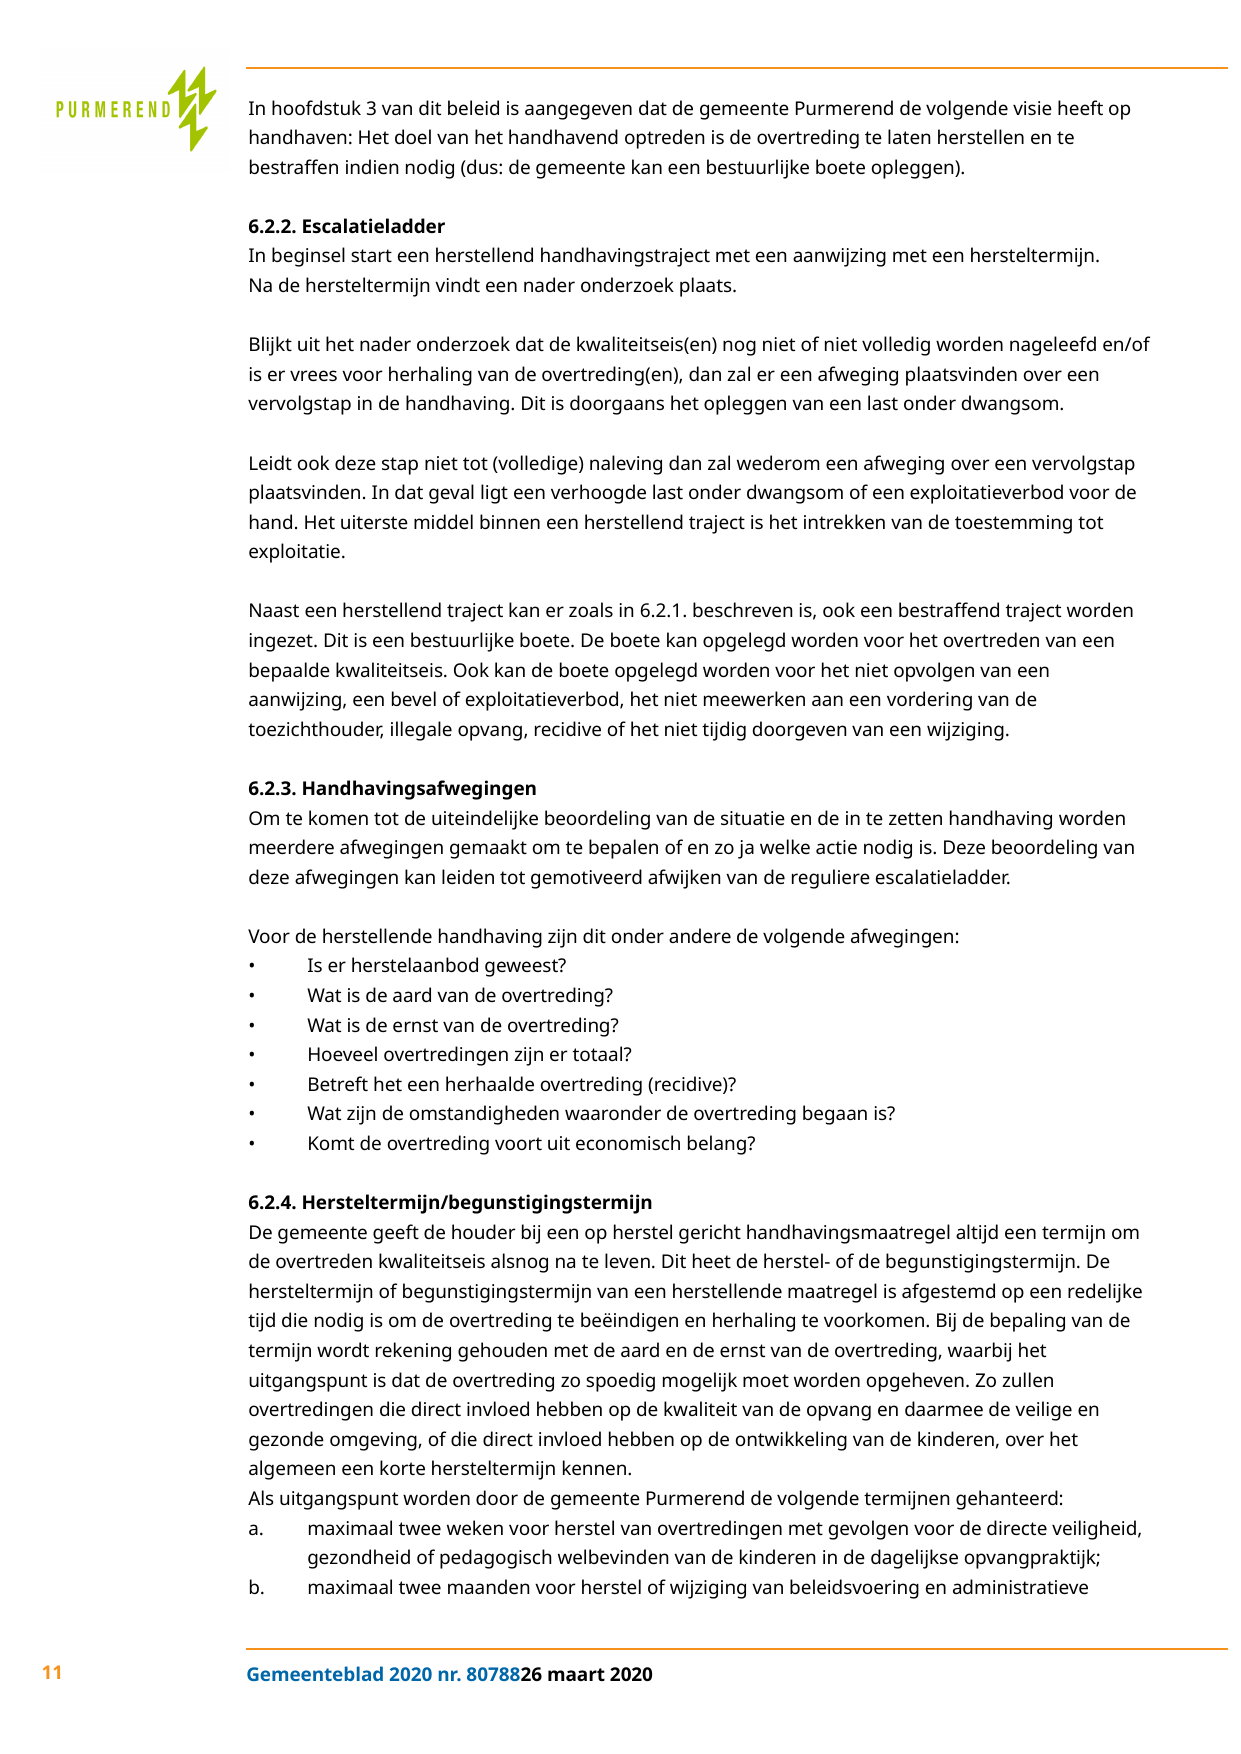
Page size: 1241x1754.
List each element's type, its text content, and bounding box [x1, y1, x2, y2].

list Wat zijn de omstandigheden waaronder de overtreding begaan is? [248, 1101, 1152, 1126]
text Leidt ook deze stap niet tot (volledige) naleving dan zal wederom een afweging over een vervolgstap plaatsvinden. In dat geval ligt een verhoogde last onder dwangsom of een exploitatieverbod voor de hand. Het uiterste middel binnen een herstellend traject is het intrekken van de toestemming tot exploitatie. [248, 450, 1152, 564]
text In beginsel start een herstellend handhavingstraject met een aanwijzing met een hersteltermijn. [248, 243, 1152, 268]
list Is er herstelaanbod geweest? [248, 953, 1152, 978]
text 6.2.4. Hersteltermijn/begunstigingstermijn [248, 1189, 1152, 1215]
text Om te komen tot de uiteindelijke beoordeling van de situatie en de in te zetten handhaving worden meerdere afwegingen gemaakt om te bepalen of en zo ja welke actie nodig is. Deze beoordeling van deze afwegingen kan leiden tot gemotiveerd afwijken van de reguliere escalatieladder. [248, 805, 1152, 890]
text 6.2.2. Escalatieladder [248, 213, 1152, 239]
list Komt de overtreding voort uit economisch belang? [248, 1130, 1152, 1156]
text 6.2.3. Handhavingsafwegingen [248, 775, 1152, 801]
list maximaal twee weken voor herstel van overtredingen met gevolgen voor de directe veiligheid, gezondheid of pedagogisch welbevinden van de kinderen in de dagelijkse opvangpraktijk; [248, 1515, 1152, 1570]
list Hoeveel overtredingen zijn er totaal? [248, 1041, 1152, 1067]
text Als uitgangspunt worden door de gemeente Purmerend de volgende termijnen gehanteerd: [248, 1485, 1152, 1511]
list Betreft het een herhaalde overtreding (recidive)? [248, 1071, 1152, 1097]
text De gemeente geeft de houder bij een op herstel gericht handhavingsmaatregel altijd een termijn om de overtreden kwaliteitseis alsnog na te leven. Dit heet de herstel- of de begunstigingstermijn. De hersteltermijn of begunstigingstermijn van een herstellende maatregel is afgestemd op een redelijke tijd die nodig is om de overtreding te beëindigen en herhaling te voorkomen. Bij de bepaling van de termijn wordt rekening gehouden met de aard en de ernst van de overtreding, waarbij het uitgangspunt is dat de overtreding zo spoedig mogelijk moet worden opgeheven. Zo zullen overtredingen die direct invloed hebben op de kwaliteit van de opvang en daarmee de veilige en gezonde omgeving, of die direct invloed hebben op de ontwikkeling van de kinderen, over het algemeen een korte hersteltermijn kennen. [248, 1219, 1152, 1481]
list maximaal twee maanden voor herstel of wijziging van beleidsvoering en administratieve [248, 1574, 1152, 1600]
list Wat is de aard van de overtreding? [248, 982, 1152, 1008]
list Wat is de ernst van de overtreding? [248, 1012, 1152, 1038]
text Voor de herstellende handhaving zijn dit onder andere de volgende afwegingen: [248, 923, 1152, 949]
text Na de hersteltermijn vindt een nader onderzoek plaats. [248, 272, 1152, 298]
text Blijkt uit het nader onderzoek dat de kwaliteitseis(en) nog niet of niet volledig worden nageleefd en/of is er vrees voor herhaling van de overtreding(en), dan zal er een afweging plaatsvinden over een vervolgstap in de handhaving. Dit is doorgaans het opleggen van een last onder dwangsom. [248, 331, 1152, 416]
picture [41, 47, 231, 172]
text In hoofdstuk 3 van dit beleid is aangegeven dat de gemeente Purmerend de volgende visie heeft op handhaven: Het doel van het handhavend optreden is de overtreding te laten herstellen en te bestraffen indien nodig (dus: de gemeente kan een bestuurlijke boete opleggen). [248, 95, 1152, 180]
text Naast een herstellend traject kan er zoals in 6.2.1. beschreven is, ook een bestraffend traject worden ingezet. Dit is een bestuurlijke boete. De boete kan opgelegd worden voor het overtreden van een bepaalde kwaliteitseis. Ook kan de boete opgelegd worden voor het niet opvolgen van een aanwijzing, een bevel of exploitatieverbod, het niet meewerken aan een vordering van de toezichthouder, illegale opvang, recidive of het niet tijdig doorgeven van een wijziging. [248, 598, 1152, 742]
